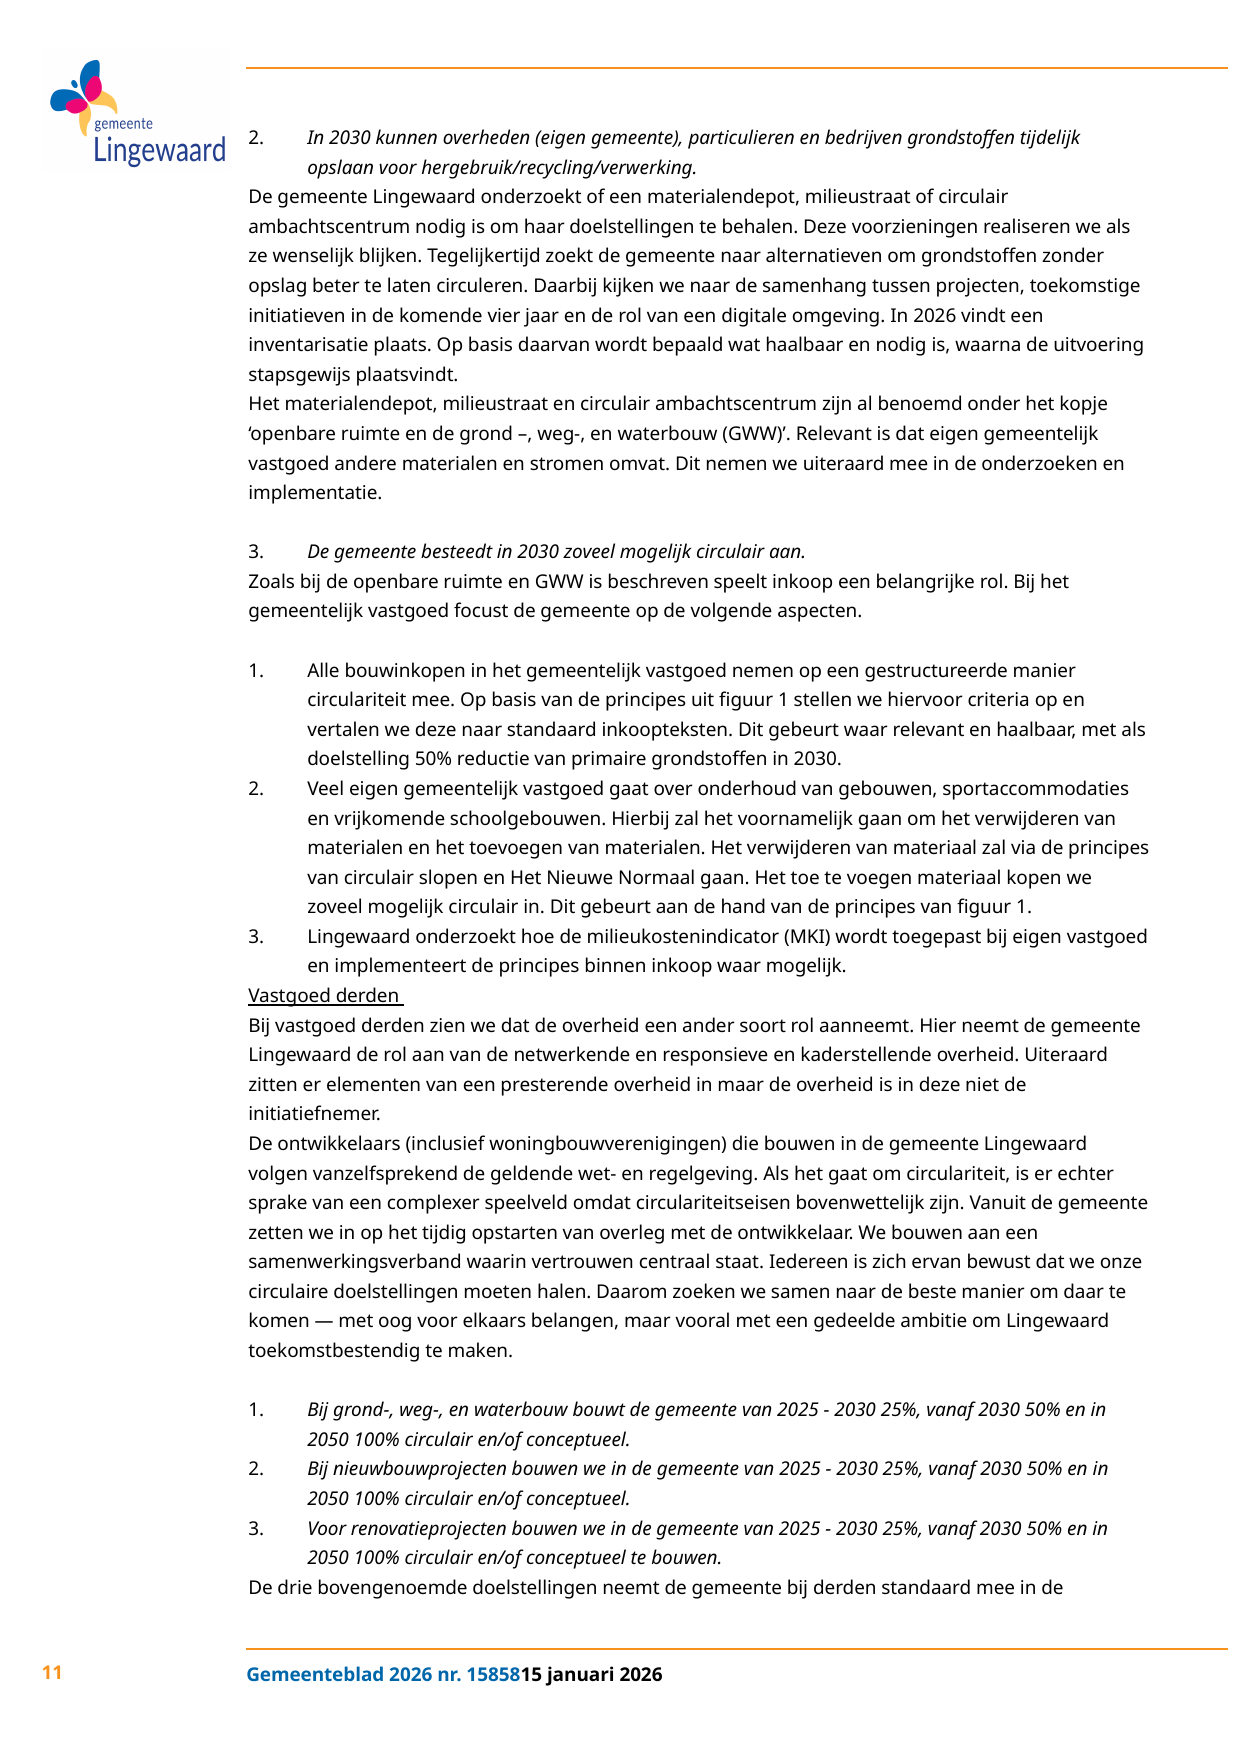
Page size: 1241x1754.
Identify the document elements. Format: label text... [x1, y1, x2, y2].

list Alle bouwinkopen in het gemeentelijk vastgoed nemen op een gestructureerde manier circulariteit mee. Op basis van de principes uit figuur 1 stellen we hiervoor criteria op en vertalen we deze naar standaard inkoopteksten. Dit gebeurt waar relevant en haalbaar, met als doelstelling 50% reductie van primaire grondstoffen in 2030. [248, 657, 1152, 771]
list Lingewaard onderzoekt hoe de milieukostenindicator (MKI) wordt toegepast bij eigen vastgoed en implementeert de principes binnen inkoop waar mogelijk. [248, 923, 1152, 978]
list Voor renovatieprojecten bouwen we in de gemeente van 2025 - 2030 25%, vanaf 2030 50% en in 2050 100% circulair en/of conceptueel te bouwen. [248, 1515, 1152, 1570]
text De drie bovengenoemde doelstellingen neemt de gemeente bij derden standaard mee in de [248, 1574, 1152, 1600]
list In 2030 kunnen overheden (eigen gemeente), particulieren en bedrijven grondstoffen tijdelijk opslaan voor hergebruik/recycling/verwerking. [248, 124, 1152, 180]
text Bij vastgoed derden zien we dat de overheid een ander soort rol aanneemt. Hier neemt de gemeente Lingewaard de rol aan van de netwerkende en responsieve en kaderstellende overheid. Uiteraard zitten er elementen van een presterende overheid in maar de overheid is in deze niet de initiatiefnemer. [248, 1012, 1152, 1126]
text Zoals bij de openbare ruimte en GWW is beschreven speelt inkoop een belangrijke rol. Bij het gemeentelijk vastgoed focust de gemeente op de volgende aspecten. [248, 568, 1152, 623]
text De ontwikkelaars (inclusief woningbouwverenigingen) die bouwen in de gemeente Lingewaard volgen vanzelfsprekend de geldende wet- en regelgeving. Als het gaat om circulariteit, is er echter sprake van een complexer speelveld omdat circulariteitseisen bovenwettelijk zijn. Vanuit de gemeente zetten we in op het tijdig opstarten van overleg met de ontwikkelaar. We bouwen aan een samenwerkingsverband waarin vertrouwen centraal staat. Iedereen is zich ervan bewust dat we onze circulaire doelstellingen moeten halen. Daarom zoeken we samen naar de beste manier om daar te komen — met oog voor elkaars belangen, maar vooral met een gedeelde ambitie om Lingewaard toekomstbestendig te maken. [248, 1130, 1152, 1363]
text Het materialendepot, milieustraat en circulair ambachtscentrum zijn al benoemd onder het kopje ‘openbare ruimte en de grond –, weg-, en waterbouw (GWW)’. Relevant is dat eigen gemeentelijk vastgoed andere materialen en stromen omvat. Dit nemen we uiteraard mee in de onderzoeken en implementatie. [248, 391, 1152, 505]
text Vastgoed derden [248, 982, 1152, 1008]
text De gemeente Lingewaard onderzoekt of een materialendepot, milieustraat of circulair ambachtscentrum nodig is om haar doelstellingen te behalen. Deze voorzieningen realiseren we als ze wenselijk blijken. Tegelijkertijd zoekt de gemeente naar alternatieven om grondstoffen zonder opslag beter te laten circuleren. Daarbij kijken we naar de samenhang tussen projecten, toekomstige initiatieven in de komende vier jaar en de rol van een digitale omgeving. In 2026 vindt een inventarisatie plaats. Op basis daarvan wordt bepaald wat haalbaar en nodig is, waarna de uitvoering stapsgewijs plaatsvindt. [248, 183, 1152, 387]
list Bij nieuwbouwprojecten bouwen we in de gemeente van 2025 - 2030 25%, vanaf 2030 50% en in 2050 100% circulair en/of conceptueel. [248, 1456, 1152, 1511]
list Veel eigen gemeentelijk vastgoed gaat over onderhoud van gebouwen, sportaccommodaties en vrijkomende schoolgebouwen. Hierbij zal het voornamelijk gaan om het verwijderen van materialen en het toevoegen van materialen. Het verwijderen van materiaal zal via de principes van circulair slopen en Het Nieuwe Normaal gaan. Het toe te voegen materiaal kopen we zoveel mogelijk circulair in. Dit gebeurt aan de hand van de principes van figuur 1. [248, 775, 1152, 919]
list De gemeente besteedt in 2030 zoveel mogelijk circulair aan. [248, 538, 1152, 564]
list Bij grond-, weg-, en waterbouw bouwt de gemeente van 2025 - 2030 25%, vanaf 2030 50% en in 2050 100% circulair en/of conceptueel. [248, 1396, 1152, 1452]
picture [41, 47, 231, 172]
